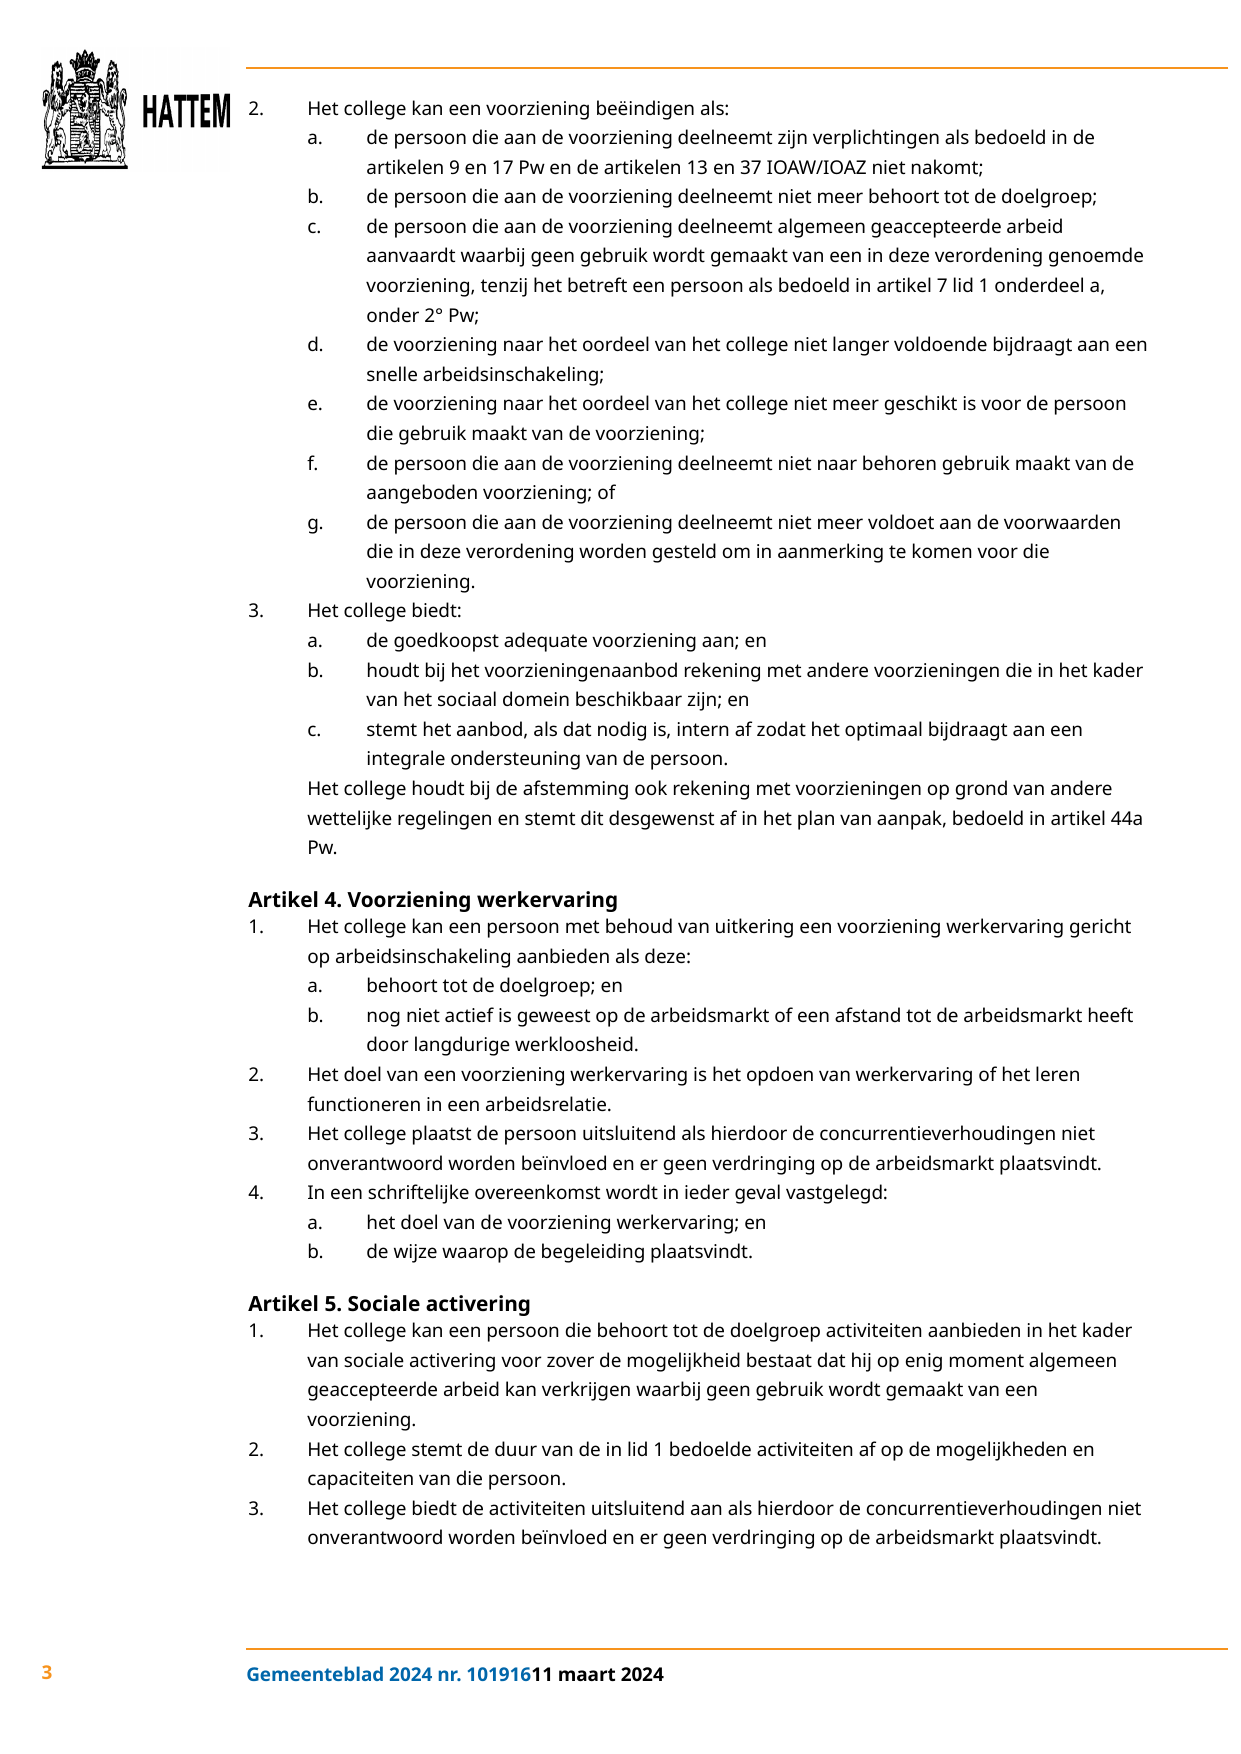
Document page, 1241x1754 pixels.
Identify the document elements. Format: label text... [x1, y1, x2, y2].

list Het college kan een persoon met behoud van uitkering een voorziening werkervaring gericht op arbeidsinschakeling aanbieden als deze: [248, 913, 1152, 968]
list het doel van de voorziening werkervaring; en [307, 1209, 1152, 1235]
list de persoon die aan de voorziening deelneemt algemeen geaccepteerde arbeid aanvaardt waarbij geen gebruik wordt gemaakt van een in deze verordening genoemde voorziening, tenzij het betreft een persoon als bedoeld in artikel 7 lid 1 onderdeel a, onder 2° Pw; [307, 213, 1152, 328]
picture [41, 47, 231, 172]
list Het college plaatst de persoon uitsluitend als hierdoor de concurrentieverhoudingen niet onverantwoord worden beïnvloed en er geen verdringing op de arbeidsmarkt plaatsvindt. [248, 1120, 1152, 1176]
list Het college stemt de duur van de in lid 1 bedoelde activiteiten af op de mogelijkheden en capaciteiten van die persoon. [248, 1436, 1152, 1491]
list Het college biedt de activiteiten uitsluitend aan als hierdoor de concurrentieverhoudingen niet onverantwoord worden beïnvloed en er geen verdringing op de arbeidsmarkt plaatsvindt. [248, 1495, 1152, 1550]
list de voorziening naar het oordeel van het college niet langer voldoende bijdraagt aan een snelle arbeidsinschakeling; [307, 331, 1152, 387]
list de voorziening naar het oordeel van het college niet meer geschikt is voor de persoon die gebruik maakt van de voorziening; [307, 391, 1152, 446]
list In een schriftelijke overeenkomst wordt in ieder geval vastgelegd: [248, 1179, 1152, 1205]
list houdt bij het voorzieningenaanbod rekening met andere voorzieningen die in het kader van het sociaal domein beschikbaar zijn; en [307, 657, 1152, 712]
list de wijze waarop de begeleiding plaatsvindt. [307, 1239, 1152, 1264]
text Artikel 5. Sociale activering [248, 1289, 1152, 1317]
list Het college houdt bij de afstemming ook rekening met voorzieningen op grond van andere wettelijke regelingen en stemt dit desgewenst af in het plan van aanpak, bedoeld in artikel 44a Pw. [248, 775, 1152, 860]
list de persoon die aan de voorziening deelneemt zijn verplichtingen als bedoeld in de artikelen 9 en 17 Pw en de artikelen 13 en 37 IOAW/IOAZ niet nakomt; [307, 124, 1152, 180]
list Het college kan een persoon die behoort tot de doelgroep activiteiten aanbieden in het kader van sociale activering voor zover de mogelijkheid bestaat dat hij op enig moment algemeen geaccepteerde arbeid kan verkrijgen waarbij geen gebruik wordt gemaakt van een voorziening. [248, 1317, 1152, 1432]
list de persoon die aan de voorziening deelneemt niet meer behoort tot de doelgroep; [307, 183, 1152, 209]
list de persoon die aan de voorziening deelneemt niet naar behoren gebruik maakt van de aangeboden voorziening; of [307, 450, 1152, 505]
list stemt het aanbod, als dat nodig is, intern af zodat het optimaal bijdraagt aan een integrale ondersteuning van de persoon. [307, 716, 1152, 771]
list de persoon die aan de voorziening deelneemt niet meer voldoet aan de voorwaarden die in deze verordening worden gesteld om in aanmerking te komen voor die voorziening. [307, 509, 1152, 594]
list Het doel van een voorziening werkervaring is het opdoen van werkervaring of het leren functioneren in een arbeidsrelatie. [248, 1061, 1152, 1116]
text Artikel 4. Voorziening werkervaring [248, 885, 1152, 913]
list Het college kan een voorziening beëindigen als: [248, 95, 1152, 121]
list Het college biedt: [248, 598, 1152, 623]
list de goedkoopst adequate voorziening aan; en [307, 627, 1152, 653]
list nog niet actief is geweest op de arbeidsmarkt of een afstand tot de arbeidsmarkt heeft door langdurige werkloosheid. [307, 1002, 1152, 1057]
list behoort tot de doelgroep; en [307, 972, 1152, 998]
